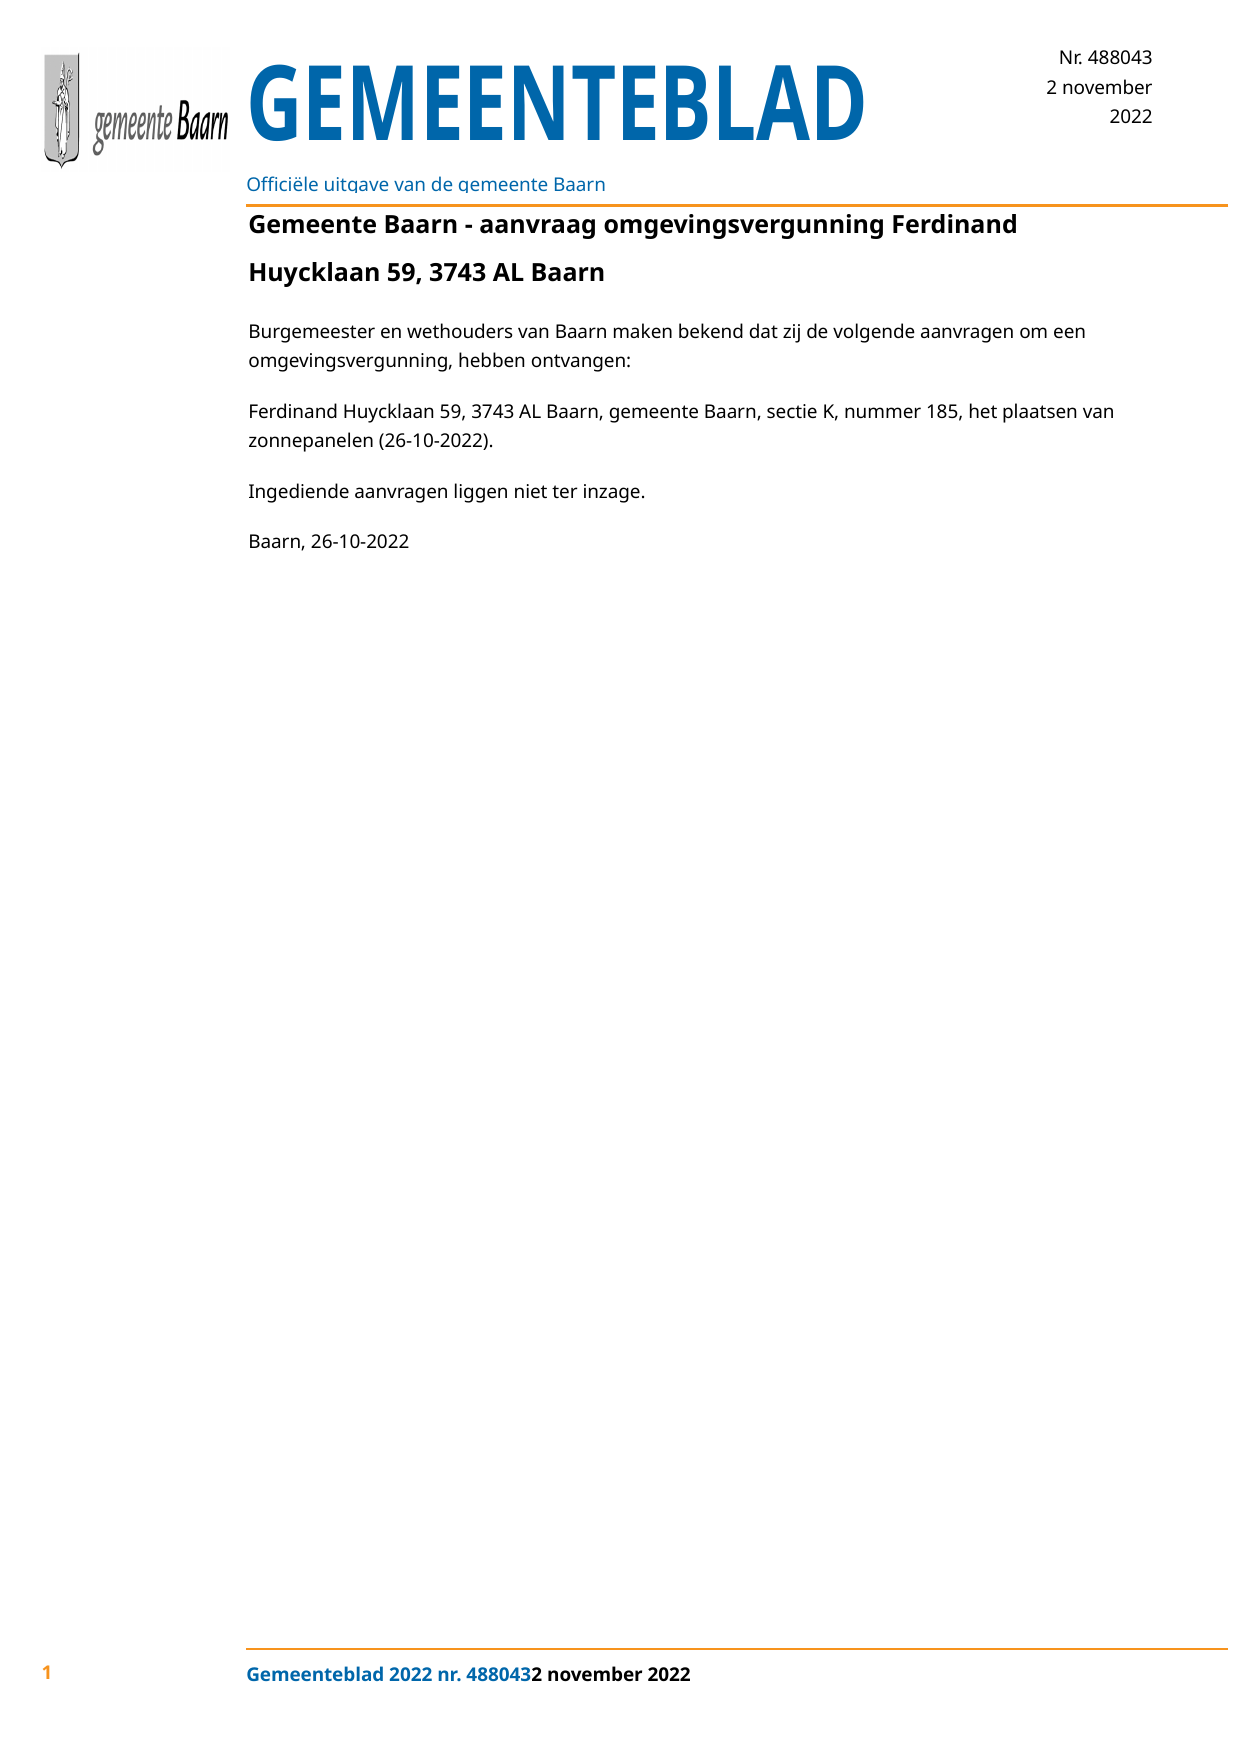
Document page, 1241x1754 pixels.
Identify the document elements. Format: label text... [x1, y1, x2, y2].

text Ingediende aanvragen liggen niet ter inzage. [248, 478, 1152, 504]
picture [41, 47, 231, 172]
text Baarn, 26-10-2022 [248, 528, 1152, 554]
text Ferdinand Huycklaan 59, 3743 AL Baarn, gemeente Baarn, sectie K, nummer 185, het plaatsen van zonnepanelen (26-10-2022). [248, 398, 1152, 453]
text Gemeente Baarn - aanvraag omgevingsvergunning Ferdinand Huycklaan 59, 3743 AL Baarn [248, 207, 1152, 288]
text Burgemeester en wethouders van Baarn maken bekend dat zij de volgende aanvragen om een omgevingsvergunning, hebben ontvangen: [248, 318, 1152, 373]
